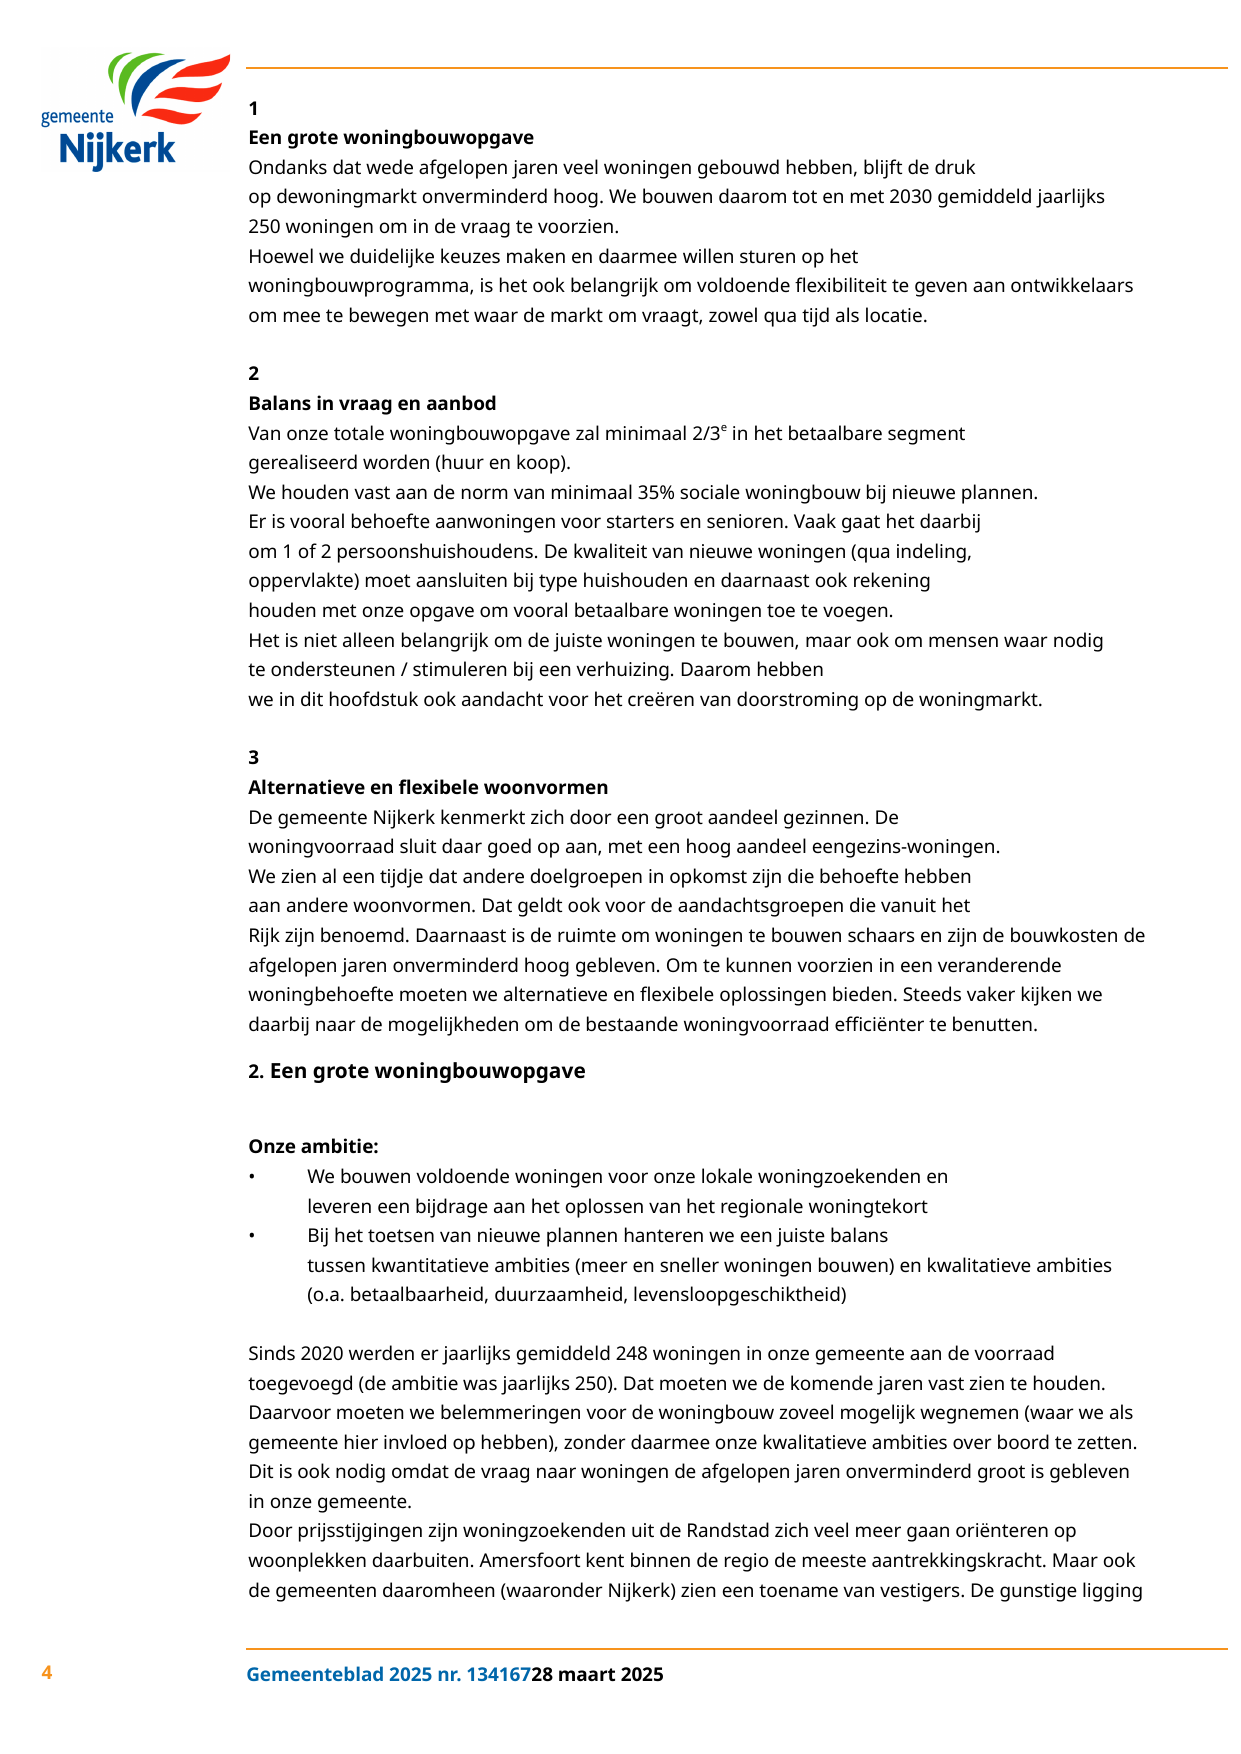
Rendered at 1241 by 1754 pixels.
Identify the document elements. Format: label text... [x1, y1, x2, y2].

text 2 [248, 361, 1152, 386]
table_header Balans in vraag en aanbod Van onze totale woningbouwopgave zal minimaal 2/3e in het betaalbare segment gerealiseerd worden (huur en koop). We houden vast aan de norm van minimaal 35% sociale woningbouw bij nieuwe plannen. Er is vooral behoefte aanwoningen voor starters en senioren. Vaak gaat het daarbij om 1 of 2 persoonshuishoudens. De kwaliteit van nieuwe woningen (qua indeling, oppervlakte) moet aansluiten bij type huishouden en daarnaast ook rekening houden met onze opgave om vooral betaalbare woningen toe te voegen. Het is niet alleen belangrijk om de juiste woningen te bouwen, maar ook om mensen waar nodig te ondersteunen / stimuleren bij een verhuizing. Daarom hebben we in dit hoofdstuk ook aandacht voor het creëren van doorstroming op de woningmarkt. [248, 390, 1152, 712]
text Door prijsstijgingen zijn woningzoekenden uit de Randstad zich veel meer gaan oriënteren op woonplekken daarbuiten. Amersfoort kent binnen de regio de meeste aantrekkingskracht. Maar ook de gemeenten daaromheen (waaronder Nijkerk) zien een toename van vestigers. De gunstige ligging [248, 1518, 1152, 1603]
text 2. Een grote woningbouwopgave [248, 1056, 1152, 1084]
table_header Onze ambitie: We bouwen voldoende woningen voor onze lokale woningzoekenden en leveren een bijdrage aan het oplossen van het regionale woningtekort Bij het toetsen van nieuwe plannen hanteren we een juiste balans tussen kwantitatieve ambities (meer en sneller woningen bouwen) en kwalitatieve ambities (o.a. betaalbaarheid, duurzaamheid, levensloopgeschiktheid) [248, 1134, 1152, 1307]
text 1 [248, 95, 1152, 121]
table_header Een grote woningbouwopgave Ondanks dat wede afgelopen jaren veel woningen gebouwd hebben, blijft de druk op dewoningmarkt onverminderd hoog. We bouwen daarom tot en met 2030 gemiddeld jaarlijks 250 woningen om in de vraag te voorzien. Hoewel we duidelijke keuzes maken en daarmee willen sturen op het woningbouwprogramma, is het ook belangrijk om voldoende flexibiliteit te geven aan ontwikkelaars om mee te bewegen met waar de markt om vraagt, zowel qua tijd als locatie. [248, 125, 1152, 328]
table_header Alternatieve en flexibele woonvormen De gemeente Nijkerk kenmerkt zich door een groot aandeel gezinnen. De woningvoorraad sluit daar goed op aan, met een hoog aandeel eengezins-woningen. We zien al een tijdje dat andere doelgroepen in opkomst zijn die behoefte hebben aan andere woonvormen. Dat geldt ook voor de aandachtsgroepen die vanuit het Rijk zijn benoemd. Daarnaast is de ruimte om woningen te bouwen schaars en zijn de bouwkosten de afgelopen jaren onverminderd hoog gebleven. Om te kunnen voorzien in een veranderende woningbehoefte moeten we alternatieve en flexibele oplossingen bieden. Steeds vaker kijken we daarbij naar de mogelijkheden om de bestaande woningvoorraad efficiënter te benutten. [248, 774, 1152, 1037]
text 3 [248, 744, 1152, 770]
picture [41, 47, 231, 172]
text Sinds 2020 werden er jaarlijks gemiddeld 248 woningen in onze gemeente aan de voorraad toegevoegd (de ambitie was jaarlijks 250). Dat moeten we de komende jaren vast zien te houden. Daarvoor moeten we belemmeringen voor de woningbouw zoveel mogelijk wegnemen (waar we als gemeente hier invloed op hebben), zonder daarmee onze kwalitatieve ambities over boord te zetten. Dit is ook nodig omdat de vraag naar woningen de afgelopen jaren onverminderd groot is gebleven in onze gemeente. [248, 1340, 1152, 1514]
